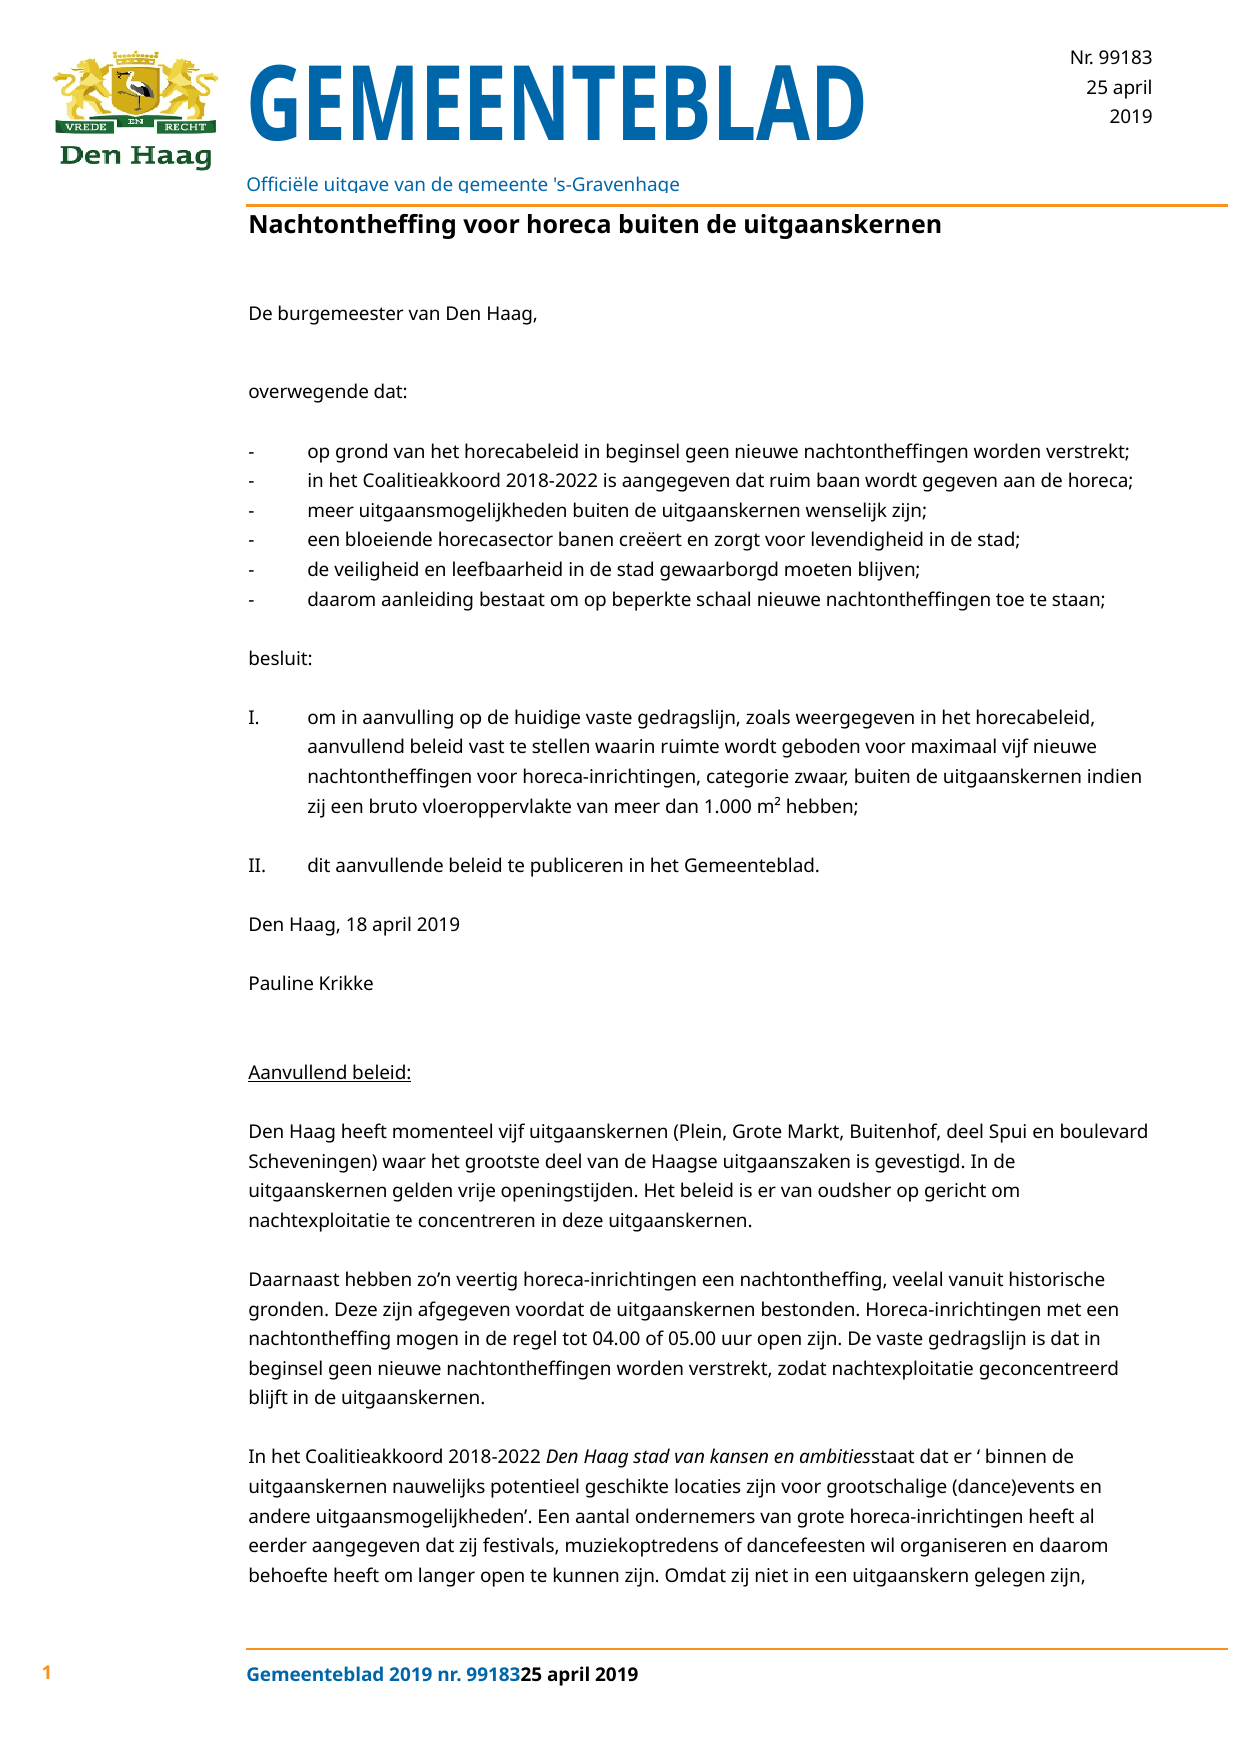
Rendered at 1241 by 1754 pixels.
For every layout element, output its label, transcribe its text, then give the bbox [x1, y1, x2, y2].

text Pauline Krikke [248, 970, 1152, 996]
list op grond van het horecabeleid in beginsel geen nieuwe nachtontheffingen worden verstrekt; [248, 438, 1152, 464]
text De burgemeester van Den Haag, [248, 300, 1152, 326]
list in het Coalitieakkoord 2018-2022 is aangegeven dat ruim baan wordt gegeven aan de horeca; [248, 467, 1152, 493]
text Nachtontheffing voor horeca buiten de uitgaanskernen [248, 207, 1152, 241]
text Den Haag heeft momenteel vijf uitgaanskernen (Plein, Grote Markt, Buitenhof, deel Spui en boulevard Scheveningen) waar het grootste deel van de Haagse uitgaanszaken is gevestigd. In de uitgaanskernen gelden vrije openingstijden. Het beleid is er van oudsher op gericht om nachtexploitatie te concentreren in deze uitgaanskernen. [248, 1118, 1152, 1233]
list om in aanvulling op de huidige vaste gedragslijn, zoals weergegeven in het horecabeleid, aanvullend beleid vast te stellen waarin ruimte wordt geboden voor maximaal vijf nieuwe nachtontheffingen voor horeca-inrichtingen, categorie zwaar, buiten de uitgaanskernen indien zij een bruto vloeroppervlakte van meer dan 1.000 m² hebben; [248, 704, 1152, 819]
text Den Haag, 18 april 2019 [248, 911, 1152, 937]
list de veiligheid en leefbaarheid in de stad gewaarborgd moeten blijven; [248, 556, 1152, 582]
list een bloeiende horecasector banen creëert en zorgt voor levendigheid in de stad; [248, 527, 1152, 552]
list dit aanvullende beleid te publiceren in het Gemeenteblad. [248, 852, 1152, 878]
text besluit: [248, 645, 1152, 671]
text Aanvullend beleid: [248, 1059, 1152, 1085]
text In het Coalitieakkoord 2018-2022 Den Haag stad van kansen en ambitiesstaat dat er ‘ binnen de uitgaanskernen nauwelijks potentieel geschikte locaties zijn voor grootschalige (dance)events en andere uitgaansmogelijkheden’. Een aantal ondernemers van grote horeca-inrichtingen heeft al eerder aangegeven dat zij festivals, muziekoptredens of dancefeesten wil organiseren en daarom behoefte heeft om langer open te kunnen zijn. Omdat zij niet in een uitgaanskern gelegen zijn, [248, 1444, 1152, 1588]
list meer uitgaansmogelijkheden buiten de uitgaanskernen wenselijk zijn; [248, 497, 1152, 523]
text Daarnaast hebben zo’n veertig horeca-inrichtingen een nachtontheffing, veelal vanuit historische gronden. Deze zijn afgegeven voordat de uitgaanskernen bestonden. Horeca-inrichtingen met een nachtontheffing mogen in de regel tot 04.00 of 05.00 uur open zijn. De vaste gedragslijn is dat in beginsel geen nieuwe nachtontheffingen worden verstrekt, zodat nachtexploitatie geconcentreerd blijft in de uitgaanskernen. [248, 1266, 1152, 1410]
list daarom aanleiding bestaat om op beperkte schaal nieuwe nachtontheffingen toe te staan; [248, 586, 1152, 612]
picture [41, 47, 231, 172]
text overwegende dat: [248, 379, 1152, 404]
